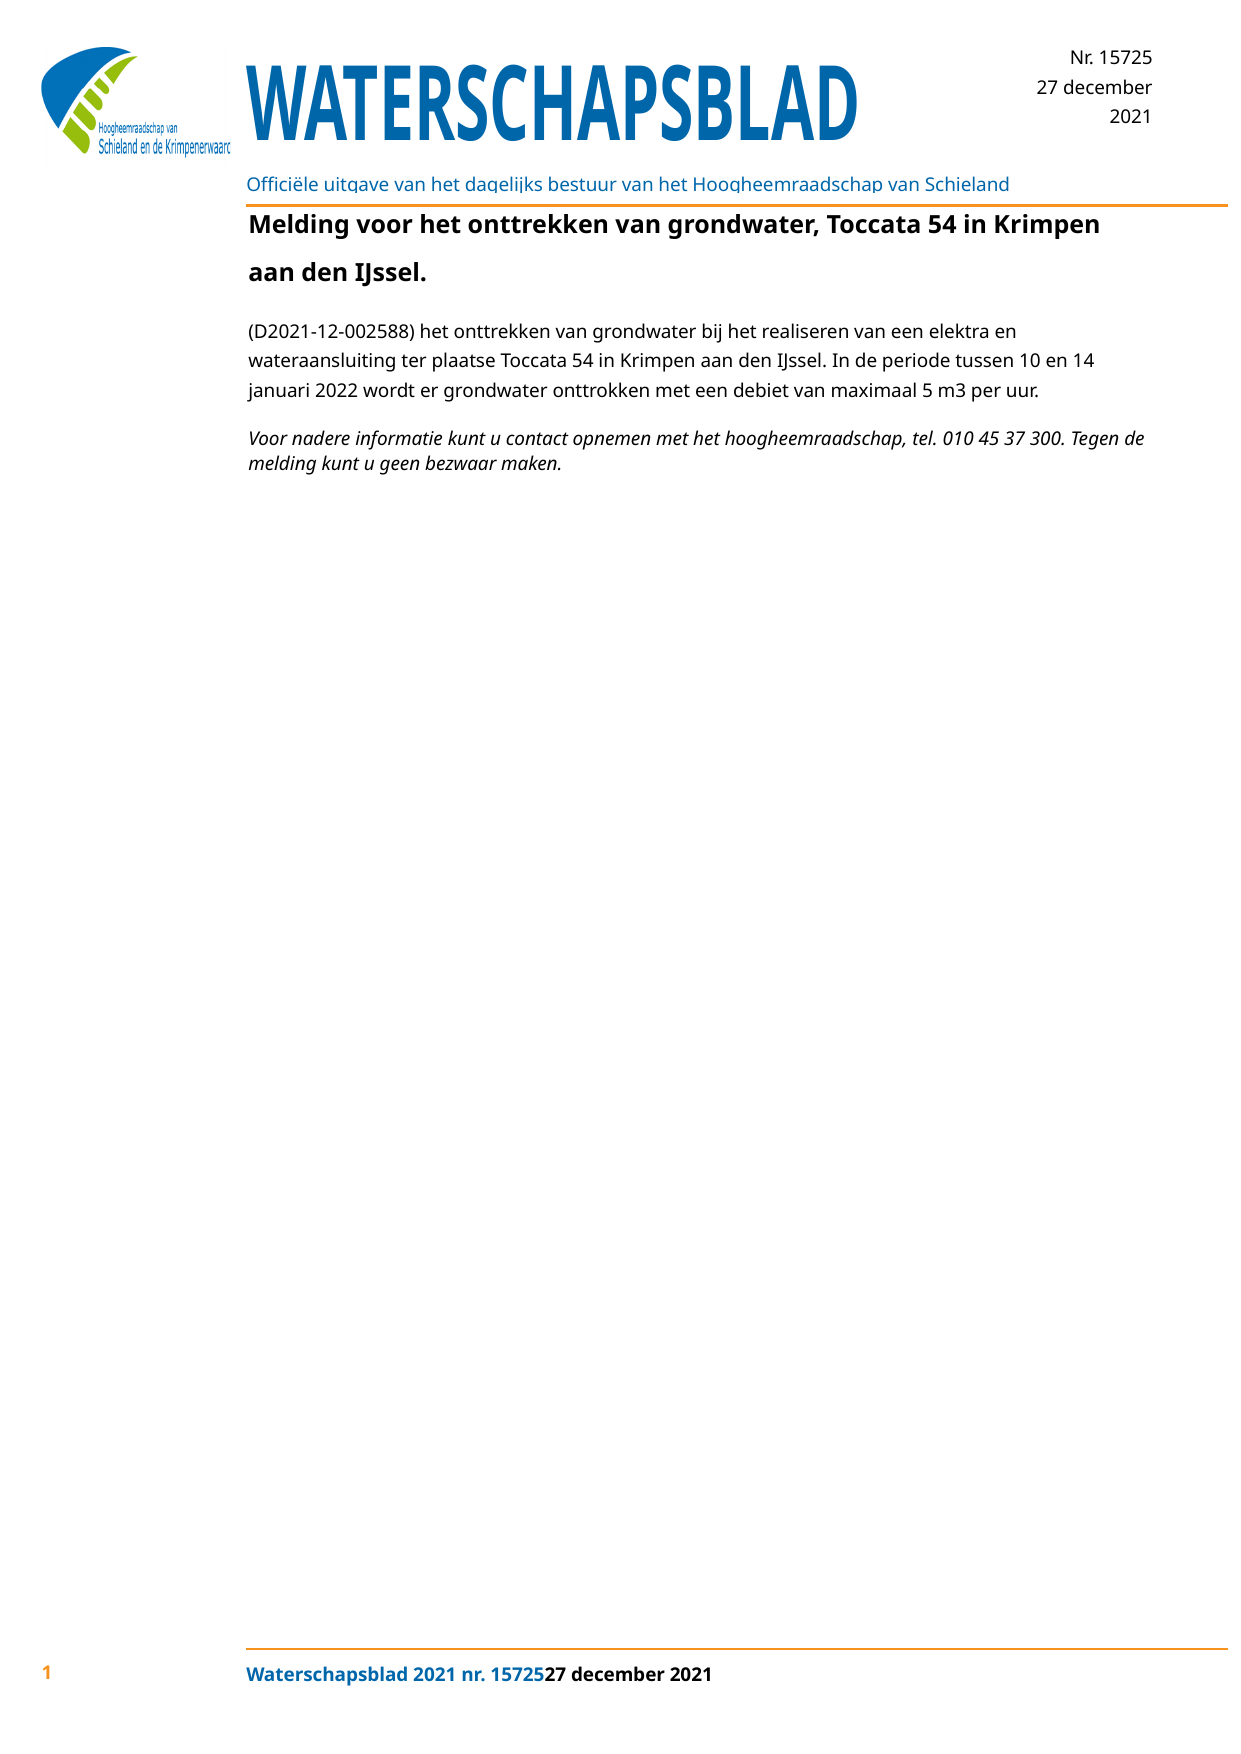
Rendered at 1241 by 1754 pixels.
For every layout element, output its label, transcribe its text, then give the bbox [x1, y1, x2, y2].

picture [41, 47, 231, 172]
text Melding voor het onttrekken van grondwater, Toccata 54 in Krimpen aan den IJssel. [248, 207, 1152, 288]
text Voor nadere informatie kunt u contact opnemen met het hoogheemraadschap, tel. 010 45 37 300. Tegen de melding kunt u geen bezwaar maken. [248, 425, 1152, 476]
text (D2021-12-002588) het onttrekken van grondwater bij het realiseren van een elektra en wateraansluiting ter plaatse Toccata 54 in Krimpen aan den IJssel. In de periode tussen 10 en 14 januari 2022 wordt er grondwater onttrokken met een debiet van maximaal 5 m3 per uur. [248, 318, 1152, 403]
